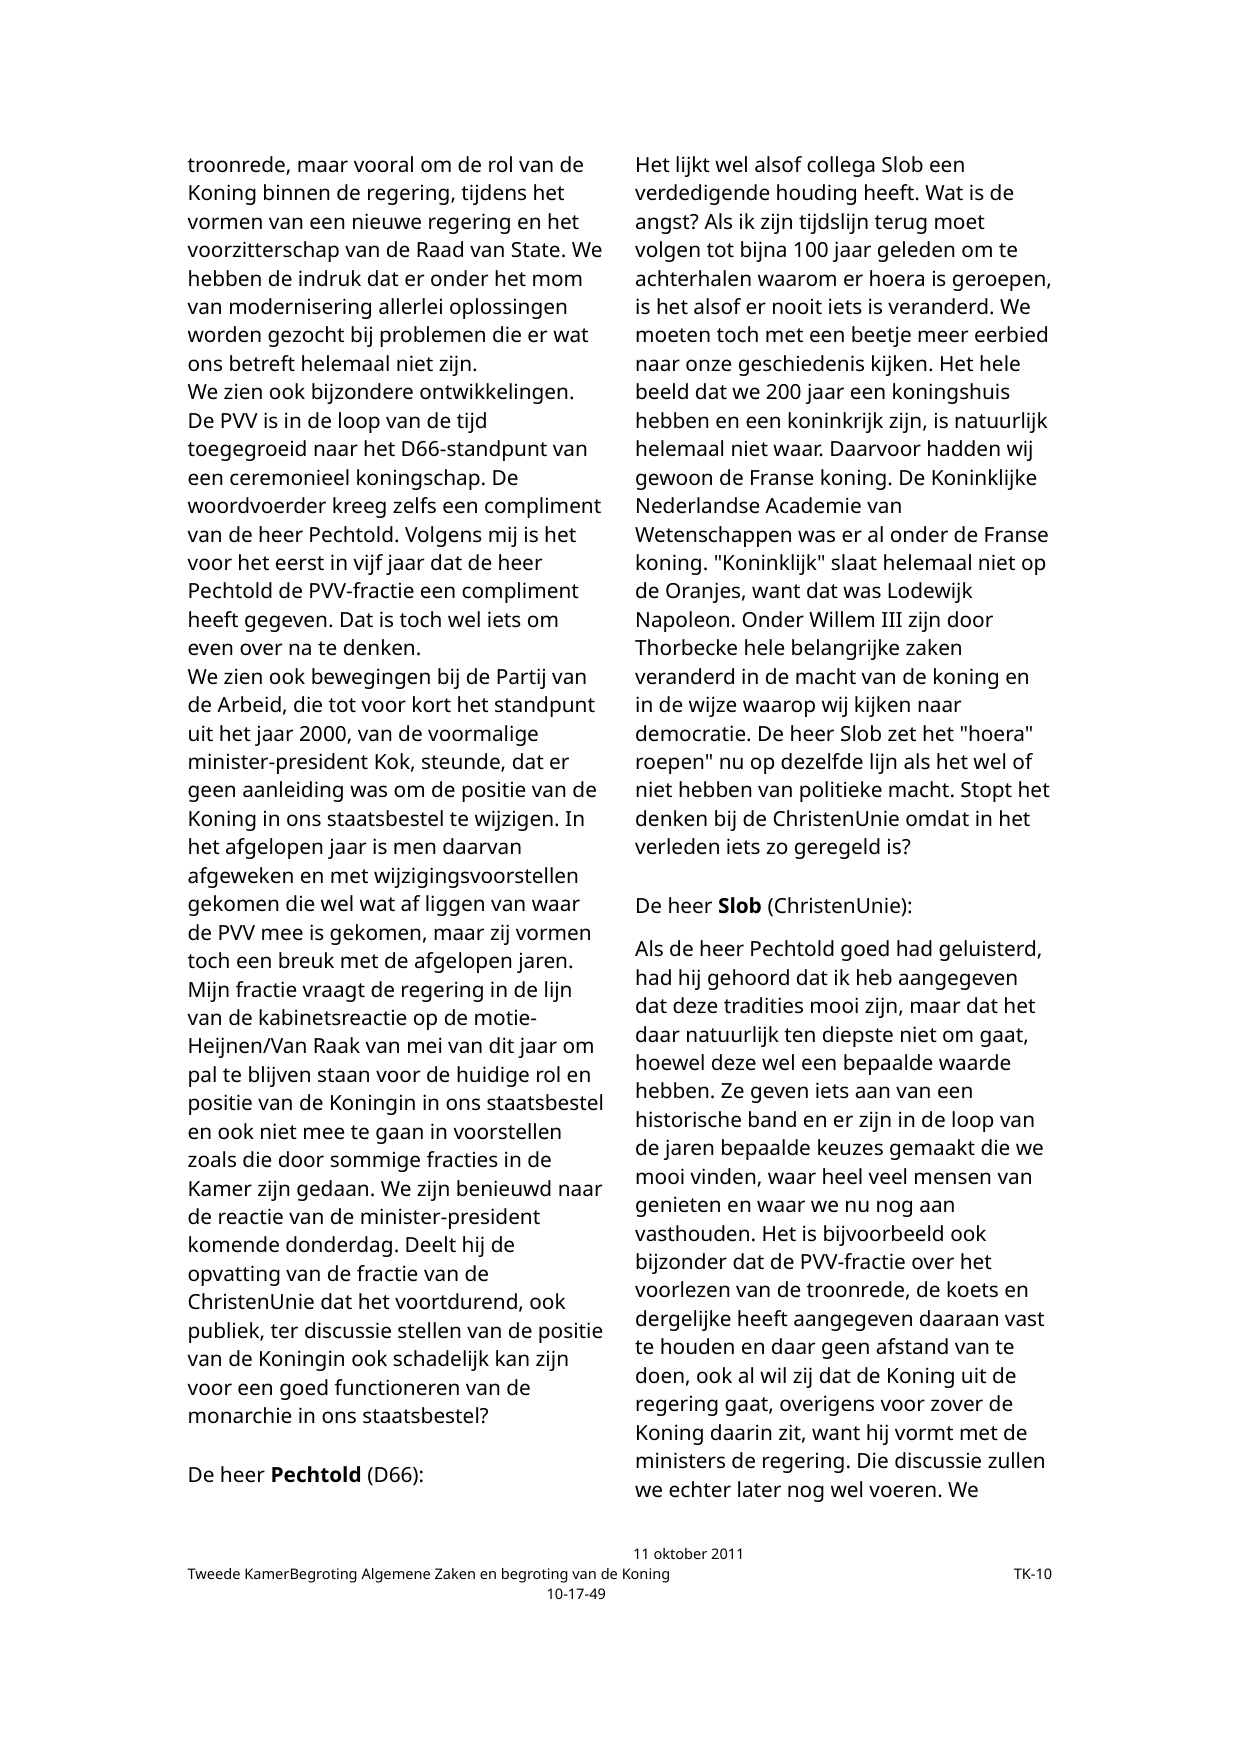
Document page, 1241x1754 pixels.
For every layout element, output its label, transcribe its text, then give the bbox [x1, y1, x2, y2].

text Mijn fractie vraagt de regering in de lijn van de kabinetsreactie op de motie-Heijnen/Van Raak van mei van dit jaar om pal te blijven staan voor de huidige rol en positie van de Koningin in ons staatsbestel en ook niet mee te gaan in voorstellen zoals die door sommige fracties in de Kamer zijn gedaan. We zijn benieuwd naar de reactie van de minister-president komende donderdag. Deelt hij de opvatting van de fractie van de ChristenUnie dat het voortdurend, ook publiek, ter discussie stellen van de positie van de Koningin ook schadelijk kan zijn voor een goed functioneren van de monarchie in ons staatsbestel? [187, 975, 605, 1430]
text De heer Pechtold (D66): [187, 1460, 605, 1488]
text Het lijkt wel alsof collega Slob een verdedigende houding heeft. Wat is de angst? Als ik zijn tijdslijn terug moet volgen tot bijna 100 jaar geleden om te achterhalen waarom er hoera is geroepen, is het alsof er nooit iets is veranderd. We moeten toch met een beetje meer eerbied naar onze geschiedenis kijken. Het hele beeld dat we 200 jaar een koningshuis hebben en een koninkrijk zijn, is natuurlijk helemaal niet waar. Daarvoor hadden wij gewoon de Franse koning. De Koninklijke Nederlandse Academie van Wetenschappen was er al onder de Franse koning. "Koninklijk" slaat helemaal niet op de Oranjes, want dat was Lodewijk Napoleon. Onder Willem III zijn door Thorbecke hele belangrijke zaken veranderd in de macht van de koning en in de wijze waarop wij kijken naar democratie. De heer Slob zet het "hoera" roepen" nu op dezelfde lijn als het wel of niet hebben van politieke macht. Stopt het denken bij de ChristenUnie omdat in het verleden iets zo geregeld is? [635, 150, 1053, 861]
text De heer Slob (ChristenUnie): [635, 891, 1053, 919]
text Als de heer Pechtold goed had geluisterd, had hij gehoord dat ik heb aangegeven dat deze tradities mooi zijn, maar dat het daar natuurlijk ten diepste niet om gaat, hoewel deze wel een bepaalde waarde hebben. Ze geven iets aan van een historische band en er zijn in de loop van de jaren bepaalde keuzes gemaakt die we mooi vinden, waar heel veel mensen van genieten en waar we nu nog aan vasthouden. Het is bijvoorbeeld ook bijzonder dat de PVV-fractie over het voorlezen van de troonrede, de koets en dergelijke heeft aangegeven daaraan vast te houden en daar geen afstand van te doen, ook al wil zij dat de Koning uit de regering gaat, overigens voor zover de Koning daarin zit, want hij vormt met de ministers de regering. Die discussie zullen we echter later nog wel voeren. We [635, 934, 1053, 1503]
text troonrede, maar vooral om de rol van de Koning binnen de regering, tijdens het vormen van een nieuwe regering en het voorzitterschap van de Raad van State. We hebben de indruk dat er onder het mom van modernisering allerlei oplossingen worden gezocht bij problemen die er wat ons betreft helemaal niet zijn. [187, 150, 605, 377]
text We zien ook bijzondere ontwikkelingen. De PVV is in de loop van de tijd toegegroeid naar het D66-standpunt van een ceremonieel koningschap. De woordvoerder kreeg zelfs een compliment van de heer Pechtold. Volgens mij is het voor het eerst in vijf jaar dat de heer Pechtold de PVV-fractie een compliment heeft gegeven. Dat is toch wel iets om even over na te denken. [187, 377, 605, 662]
text We zien ook bewegingen bij de Partij van de Arbeid, die tot voor kort het standpunt uit het jaar 2000, van de voormalige minister-president Kok, steunde, dat er geen aanleiding was om de positie van de Koning in ons staatsbestel te wijzigen. In het afgelopen jaar is men daarvan afgeweken en met wijzigingsvoorstellen gekomen die wel wat af liggen van waar de PVV mee is gekomen, maar zij vormen toch een breuk met de afgelopen jaren. [187, 662, 605, 975]
